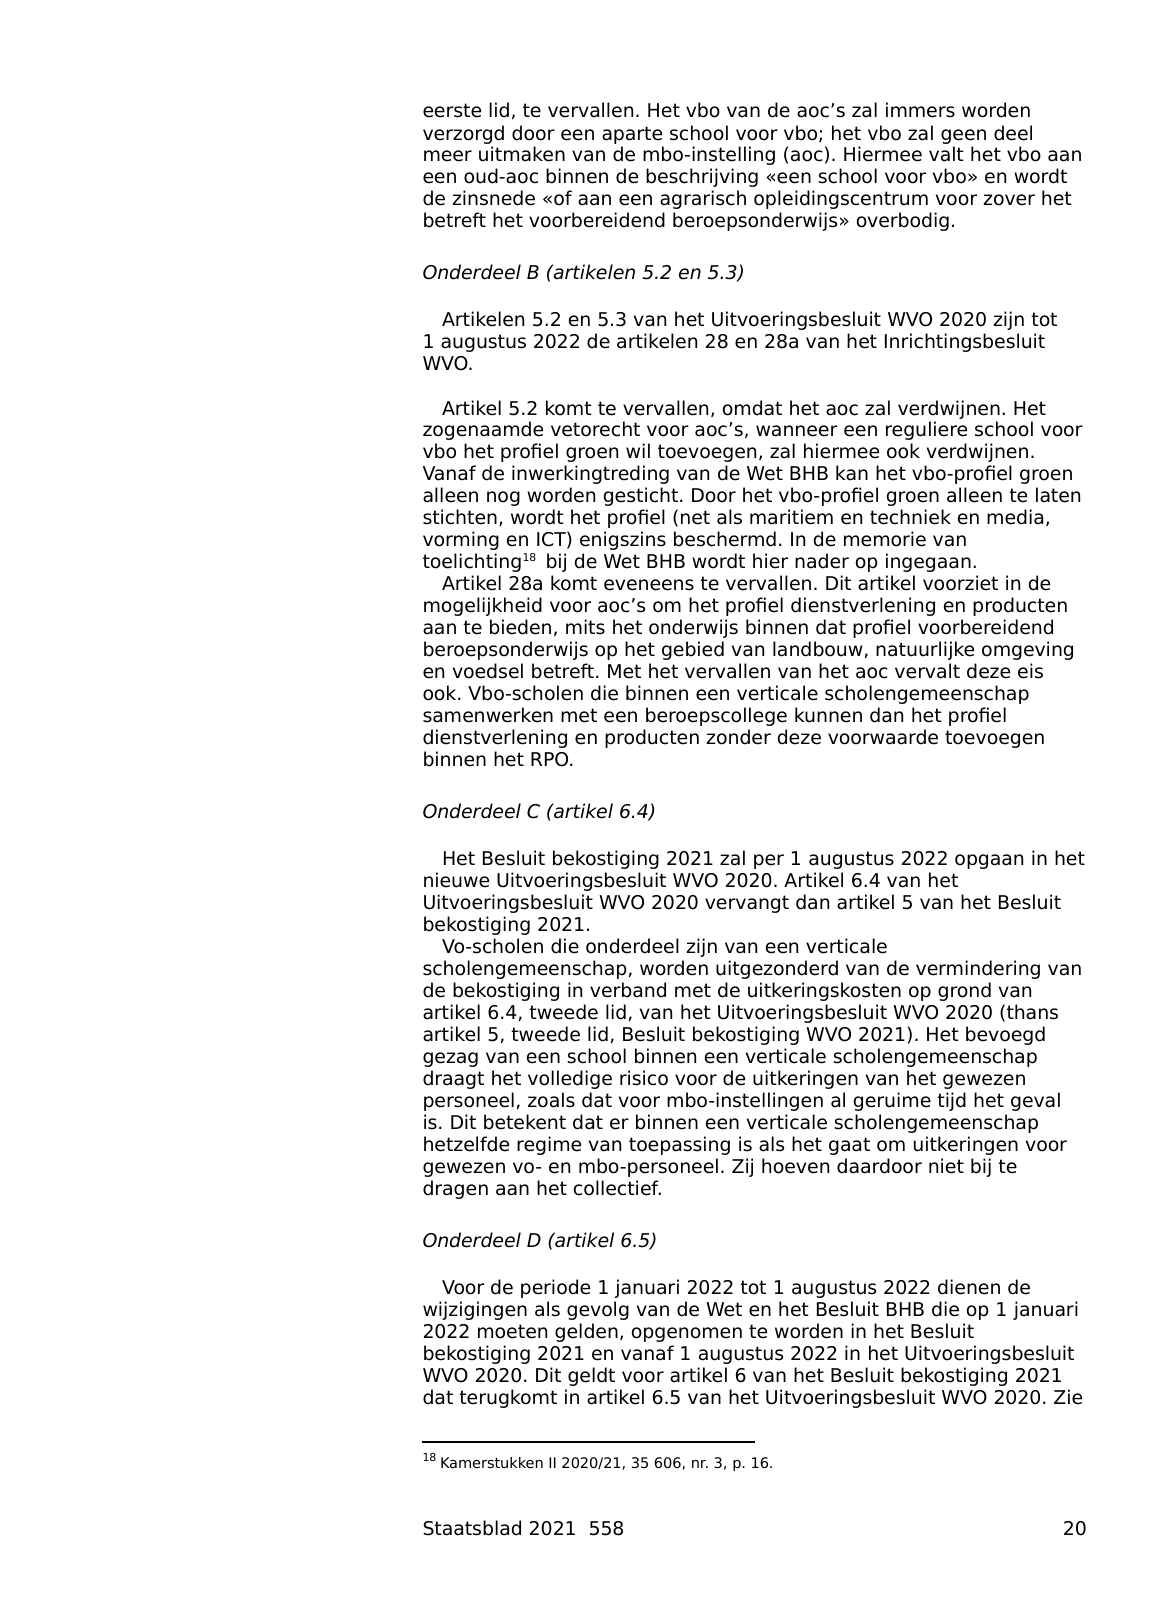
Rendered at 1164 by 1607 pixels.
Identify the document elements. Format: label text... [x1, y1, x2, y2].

text Kamerstukken II 2020/21, 35 606, nr. 3, p. 16. [422, 1451, 1087, 1473]
subtitle Onderdeel D (artikel 6.5) [422, 1230, 1087, 1252]
text Voor de periode 1 januari 2022 tot 1 augustus 2022 dienen de wijzigingen als gevolg van de Wet en het Besluit BHB die op 1 januari 2022 moeten gelden, opgenomen te worden in het Besluit bekostiging 2021 en vanaf 1 augustus 2022 in het Uitvoeringsbesluit WVO 2020. Dit geldt voor artikel 6 van het Besluit bekostiging 2021 dat terugkomt in artikel 6.5 van het Uitvoeringsbesluit WVO 2020. Zie [422, 1277, 1087, 1408]
text Artikel 5.2 komt te vervallen, omdat het aoc zal verdwijnen. Het zogenaamde vetorecht voor aoc’s, wanneer een reguliere school voor vbo het profiel groen wil toevoegen, zal hiermee ook verdwijnen. Vanaf de inwerkingtreding van de Wet BHB kan het vbo-profiel groen alleen nog worden gesticht. Door het vbo-profiel groen alleen te laten stichten, wordt het profiel (net als maritiem en techniek en media, vorming en ICT) enigszins beschermd. In de memorie van toelichting bij de Wet BHB wordt hier nader op ingegaan. [422, 397, 1087, 573]
subtitle Onderdeel B (artikelen 5.2 en 5.3) [422, 262, 1087, 284]
text Het Besluit bekostiging 2021 zal per 1 augustus 2022 opgaan in het nieuwe Uitvoeringsbesluit WVO 2020. Artikel 6.4 van het Uitvoeringsbesluit WVO 2020 vervangt dan artikel 5 van het Besluit bekostiging 2021. [422, 848, 1087, 936]
subtitle Onderdeel C (artikel 6.4) [422, 801, 1087, 823]
text eerste lid, te vervallen. Het vbo van de aoc’s zal immers worden verzorgd door een aparte school voor vbo; het vbo zal geen deel meer uitmaken van de mbo-instelling (aoc). Hiermee valt het vbo aan een oud-aoc binnen de beschrijving «een school voor vbo» en wordt de zinsnede «of aan een agrarisch opleidingscentrum voor zover het betreft het voorbereidend beroepsonderwijs» overbodig. [422, 100, 1087, 232]
text Vo-scholen die onderdeel zijn van een verticale scholengemeenschap, worden uitgezonderd van de vermindering van de bekostiging in verband met de uitkeringskosten op grond van artikel 6.4, tweede lid, van het Uitvoeringsbesluit WVO 2020 (thans artikel 5, tweede lid, Besluit bekostiging WVO 2021). Het bevoegd gezag van een school binnen een verticale scholengemeenschap draagt het volledige risico voor de uitkeringen van het gewezen personeel, zoals dat voor mbo-instellingen al geruime tijd het geval is. Dit betekent dat er binnen een verticale scholengemeenschap hetzelfde regime van toepassing is als het gaat om uitkeringen voor gewezen vo- en mbo-personeel. Zij hoeven daardoor niet bij te dragen aan het collectief. [422, 936, 1087, 1200]
text Artikel 28a komt eveneens te vervallen. Dit artikel voorziet in de mogelijkheid voor aoc’s om het profiel dienstverlening en producten aan te bieden, mits het onderwijs binnen dat profiel voorbereidend beroepsonderwijs op het gebied van landbouw, natuurlijke omgeving en voedsel betreft. Met het vervallen van het aoc vervalt deze eis ook. Vbo-scholen die binnen een verticale scholengemeenschap samenwerken met een beroepscollege kunnen dan het profiel dienstverlening en producten zonder deze voorwaarde toevoegen binnen het RPO. [422, 573, 1087, 771]
text Artikelen 5.2 en 5.3 van het Uitvoeringsbesluit WVO 2020 zijn tot 1 augustus 2022 de artikelen 28 en 28a van het Inrichtingsbesluit WVO. [422, 309, 1087, 375]
